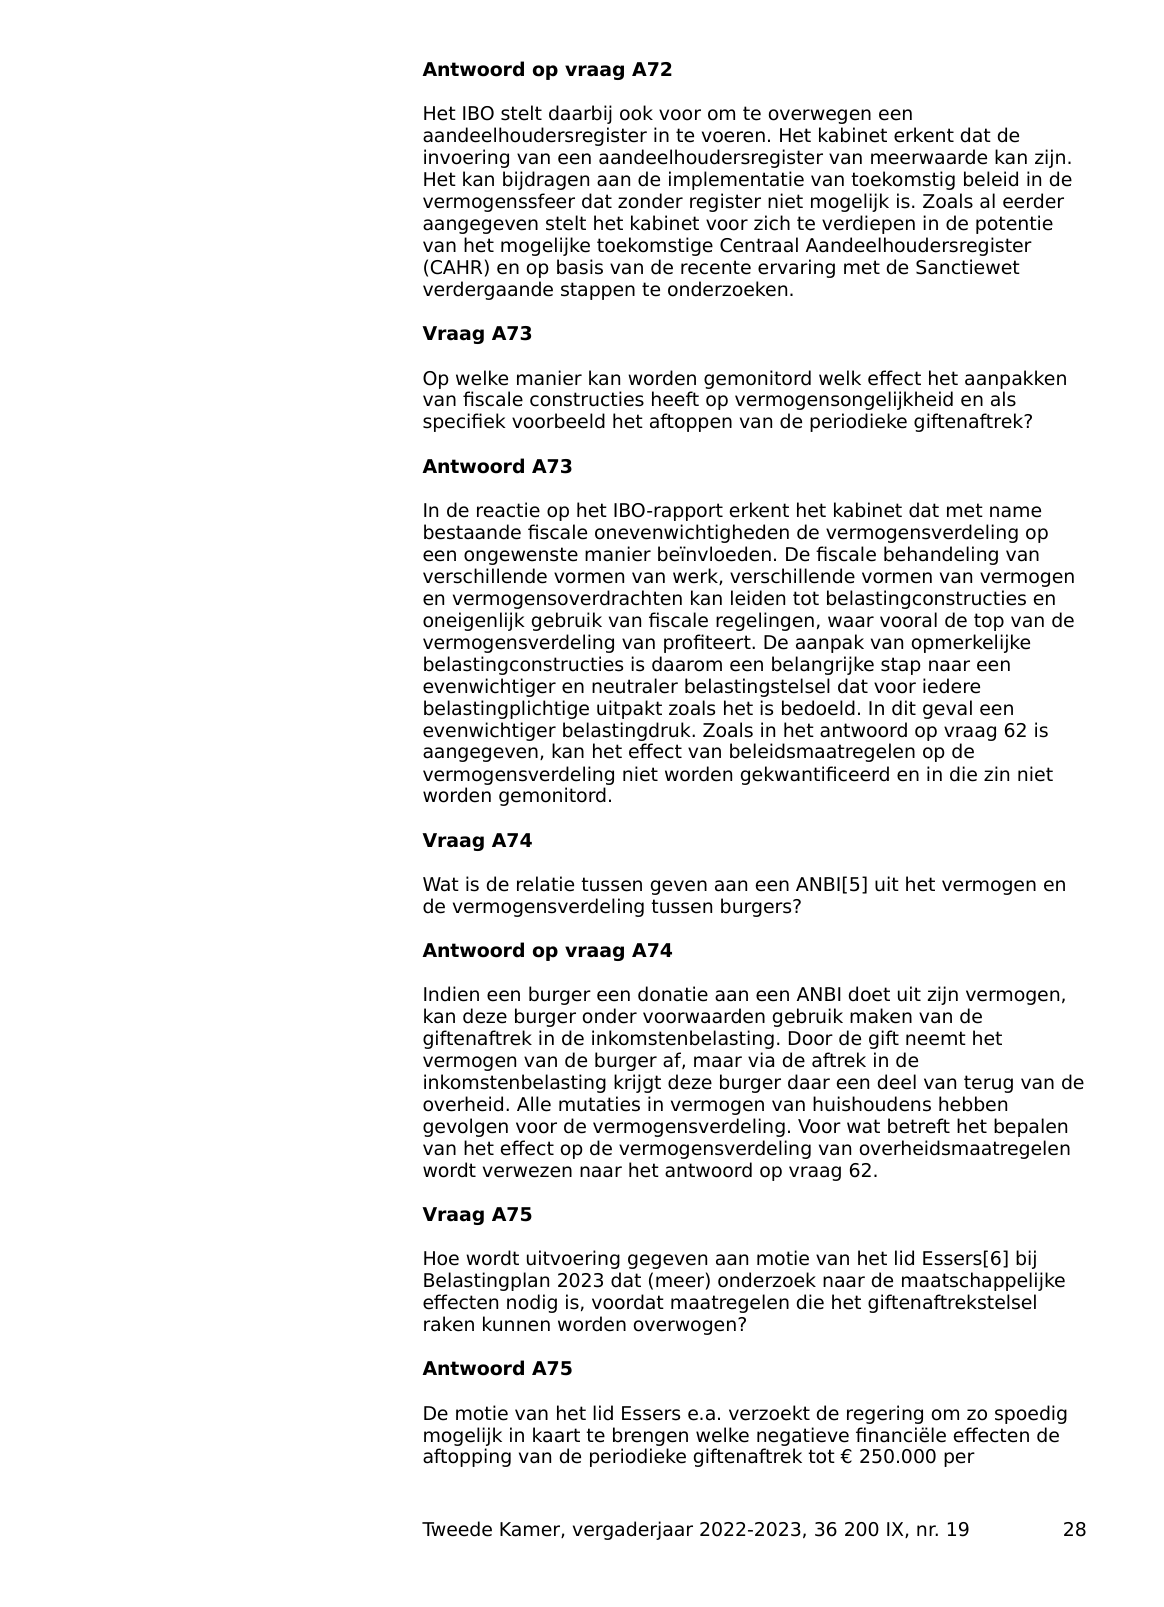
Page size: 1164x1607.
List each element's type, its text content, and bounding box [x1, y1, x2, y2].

text Op welke manier kan worden gemonitord welk effect het aanpakken van fiscale constructies heeft op vermogensongelijkheid en als specifiek voorbeeld het aftoppen van de periodieke giftenaftrek? [422, 367, 1087, 433]
text Het IBO stelt daarbij ook voor om te overwegen een aandeelhoudersregister in te voeren. Het kabinet erkent dat de invoering van een aandeelhoudersregister van meerwaarde kan zijn. Het kan bijdragen aan de implementatie van toekomstig beleid in de vermogenssfeer dat zonder register niet mogelijk is. Zoals al eerder aangegeven stelt het kabinet voor zich te verdiepen in de potentie van het mogelijke toekomstige Centraal Aandeelhoudersregister (CAHR) en op basis van de recente ervaring met de Sanctiewet verdergaande stappen te onderzoeken. [422, 103, 1087, 301]
subtitle Antwoord op vraag A72 [422, 59, 1087, 81]
text Wat is de relatie tussen geven aan een ANBI[5] uit het vermogen en de vermogensverdeling tussen burgers? [422, 874, 1087, 918]
text Hoe wordt uitvoering gegeven aan motie van het lid Essers[6] bij Belastingplan 2023 dat (meer) onderzoek naar de maatschappelijke effecten nodig is, voordat maatregelen die het giftenaftrekstelsel raken kunnen worden overwogen? [422, 1248, 1087, 1336]
subtitle Vraag A73 [422, 323, 1087, 345]
subtitle Vraag A75 [422, 1204, 1087, 1226]
text Indien een burger een donatie aan een ANBI doet uit zijn vermogen, kan deze burger onder voorwaarden gebruik maken van de giftenaftrek in de inkomstenbelasting. Door de gift neemt het vermogen van de burger af, maar via de aftrek in de inkomstenbelasting krijgt deze burger daar een deel van terug van de overheid. Alle mutaties in vermogen van huishoudens hebben gevolgen voor de vermogensverdeling. Voor wat betreft het bepalen van het effect op de vermogensverdeling van overheidsmaatregelen wordt verwezen naar het antwoord op vraag 62. [422, 984, 1087, 1182]
subtitle Vraag A74 [422, 829, 1087, 852]
subtitle Antwoord A75 [422, 1358, 1087, 1380]
subtitle Antwoord A73 [422, 456, 1087, 477]
text De motie van het lid Essers e.a. verzoekt de regering om zo spoedig mogelijk in kaart te brengen welke negatieve financiële effecten de aftopping van de periodieke giftenaftrek tot € 250.000 per [422, 1402, 1087, 1468]
subtitle Antwoord op vraag A74 [422, 940, 1087, 962]
text In de reactie op het IBO-rapport erkent het kabinet dat met name bestaande fiscale onevenwichtigheden de vermogensverdeling op een ongewenste manier beïnvloeden. De fiscale behandeling van verschillende vormen van werk, verschillende vormen van vermogen en vermogensoverdrachten kan leiden tot belastingconstructies en oneigenlijk gebruik van fiscale regelingen, waar vooral de top van de vermogensverdeling van profiteert. De aanpak van opmerkelijke belastingconstructies is daarom een belangrijke stap naar een evenwichtiger en neutraler belastingstelsel dat voor iedere belastingplichtige uitpakt zoals het is bedoeld. In dit geval een evenwichtiger belastingdruk. Zoals in het antwoord op vraag 62 is aangegeven, kan het effect van beleidsmaatregelen op de vermogensverdeling niet worden gekwantificeerd en in die zin niet worden gemonitord. [422, 500, 1087, 807]
